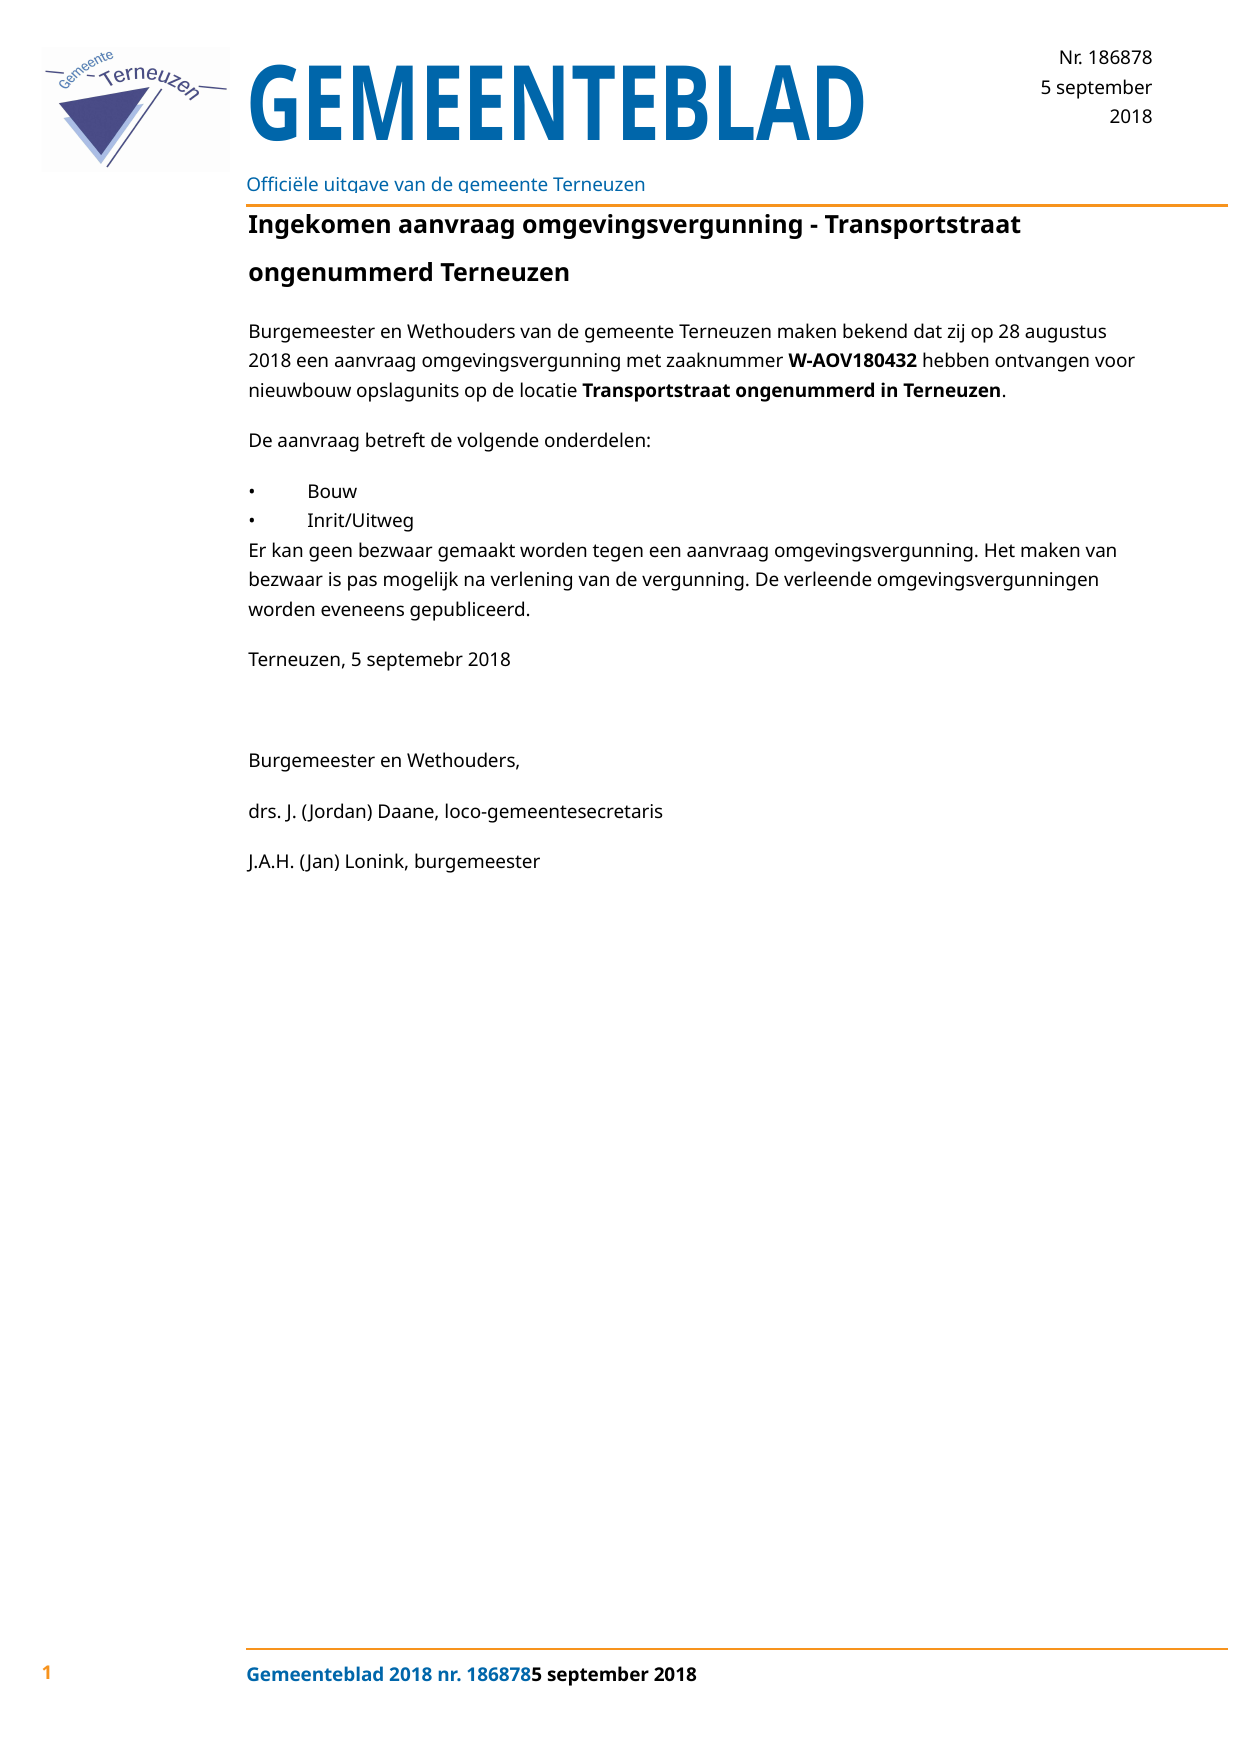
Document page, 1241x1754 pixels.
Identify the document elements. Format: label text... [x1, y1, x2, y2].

text Burgemeester en Wethouders, [248, 747, 1152, 773]
text drs. J. (Jordan) Daane, loco-gemeentesecretaris [248, 798, 1152, 824]
text Terneuzen, 5 septemebr 2018 [248, 647, 1152, 672]
picture [41, 47, 231, 172]
list Bouw [248, 478, 1152, 504]
text Burgemeester en Wethouders van de gemeente Terneuzen maken bekend dat zij op 28 augustus 2018 een aanvraag omgevingsvergunning met zaaknummer W-AOV180432 hebben ontvangen voor nieuwbouw opslagunits op de locatie Transportstraat ongenummerd in Terneuzen. [248, 318, 1152, 403]
text J.A.H. (Jan) Lonink, burgemeester [248, 848, 1152, 874]
text Er kan geen bezwaar gemaakt worden tegen een aanvraag omgevingsvergunning. Het maken van bezwaar is pas mogelijk na verlening van de vergunning. De verleende omgevingsvergunningen worden eveneens gepubliceerd. [248, 537, 1152, 622]
text Ingekomen aanvraag omgevingsvergunning - Transportstraat ongenummerd Terneuzen [248, 207, 1152, 288]
list Inrit/Uitweg [248, 507, 1152, 533]
text De aanvraag betreft de volgende onderdelen: [248, 427, 1152, 453]
